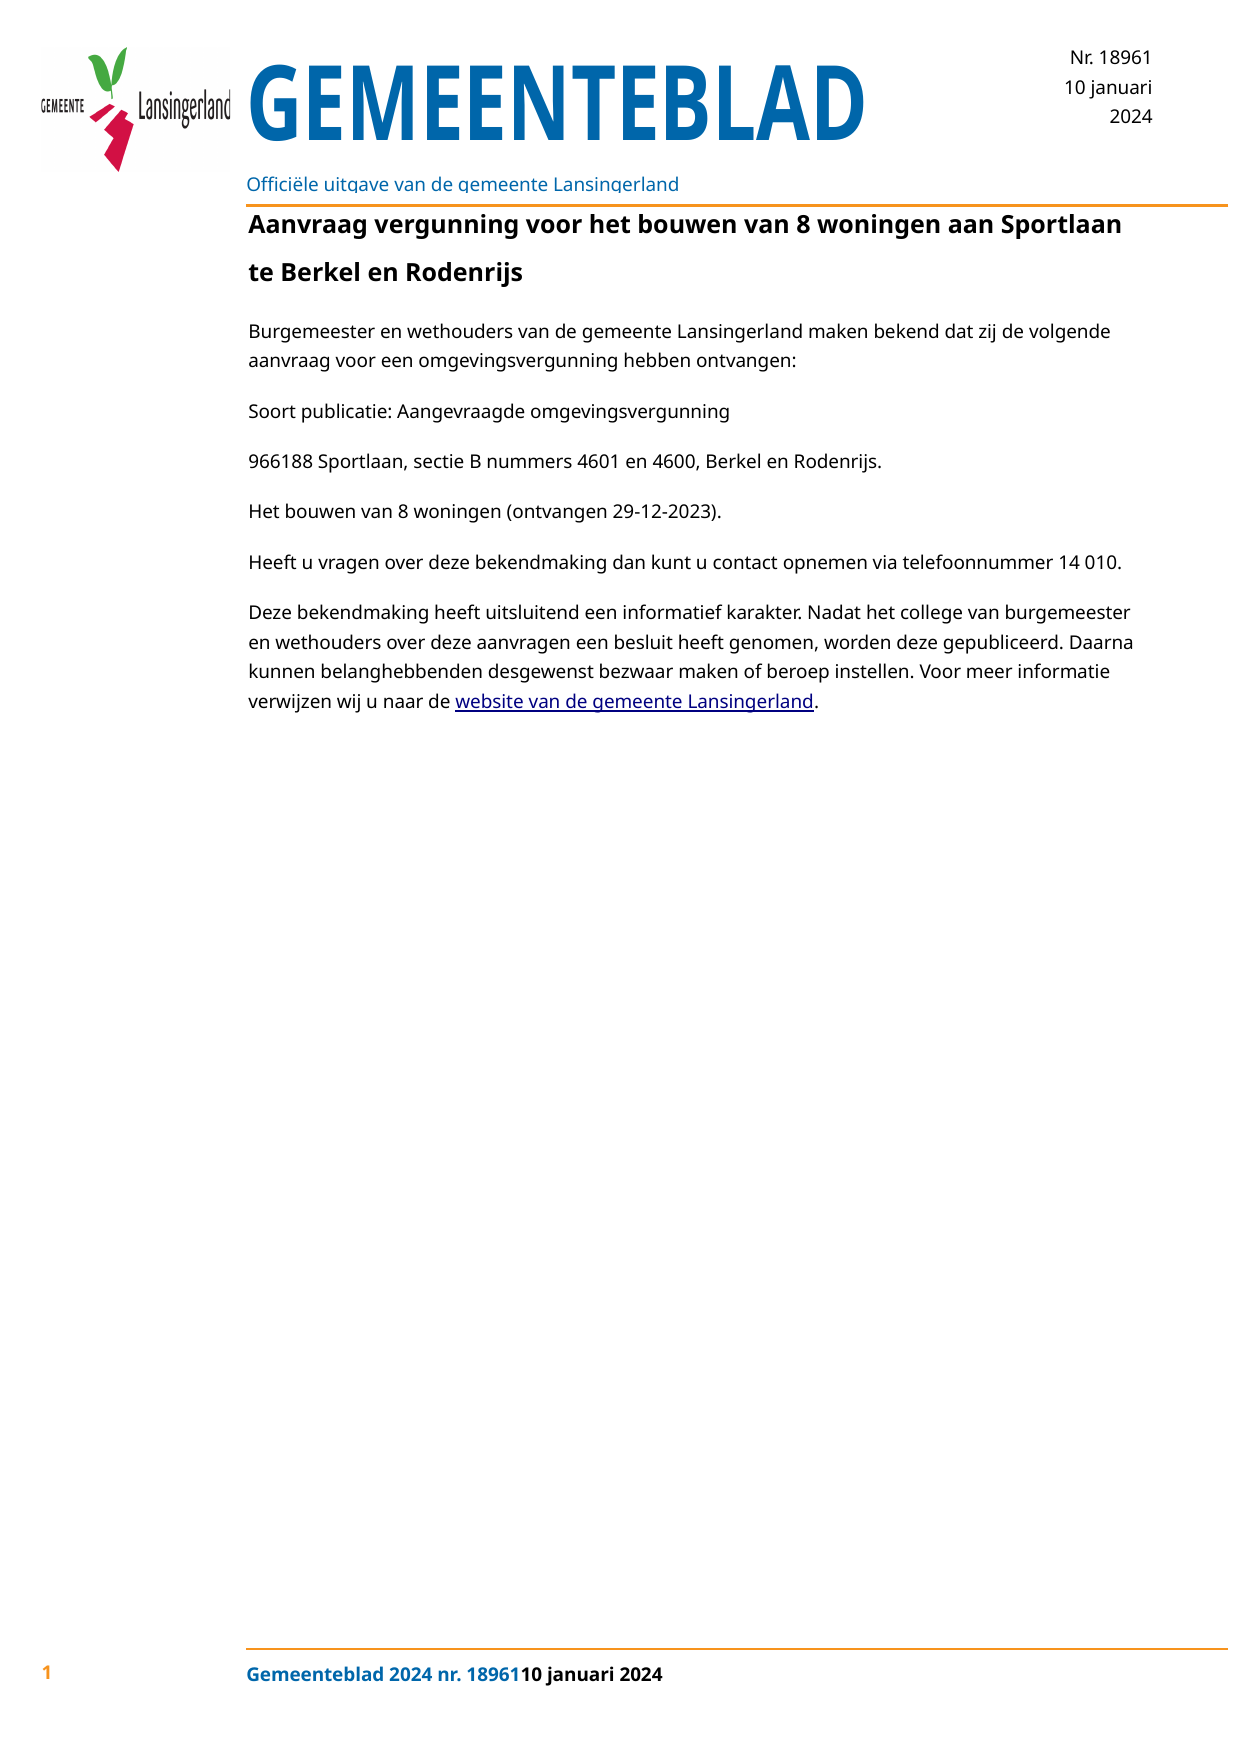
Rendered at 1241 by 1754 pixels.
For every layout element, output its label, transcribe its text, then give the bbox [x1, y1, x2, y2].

text Deze bekendmaking heeft uitsluitend een informatief karakter. Nadat het college van burgemeester en wethouders over deze aanvragen een besluit heeft genomen, worden deze gepubliceerd. Daarna kunnen belanghebbenden desgewenst bezwaar maken of beroep instellen. Voor meer informatie verwijzen wij u naar de website van de gemeente Lansingerland. [248, 599, 1152, 714]
text Heeft u vragen over deze bekendmaking dan kunt u contact opnemen via telefoonnummer 14 010. [248, 549, 1152, 575]
text 966188 Sportlaan, sectie B nummers 4601 en 4600, Berkel en Rodenrijs. [248, 448, 1152, 474]
picture [41, 47, 231, 172]
text Aanvraag vergunning voor het bouwen van 8 woningen aan Sportlaan te Berkel en Rodenrijs [248, 207, 1152, 288]
text Het bouwen van 8 woningen (ontvangen 29-12-2023). [248, 499, 1152, 524]
text Soort publicatie: Aangevraagde omgevingsvergunning [248, 398, 1152, 424]
text Burgemeester en wethouders van de gemeente Lansingerland maken bekend dat zij de volgende aanvraag voor een omgevingsvergunning hebben ontvangen: [248, 318, 1152, 373]
